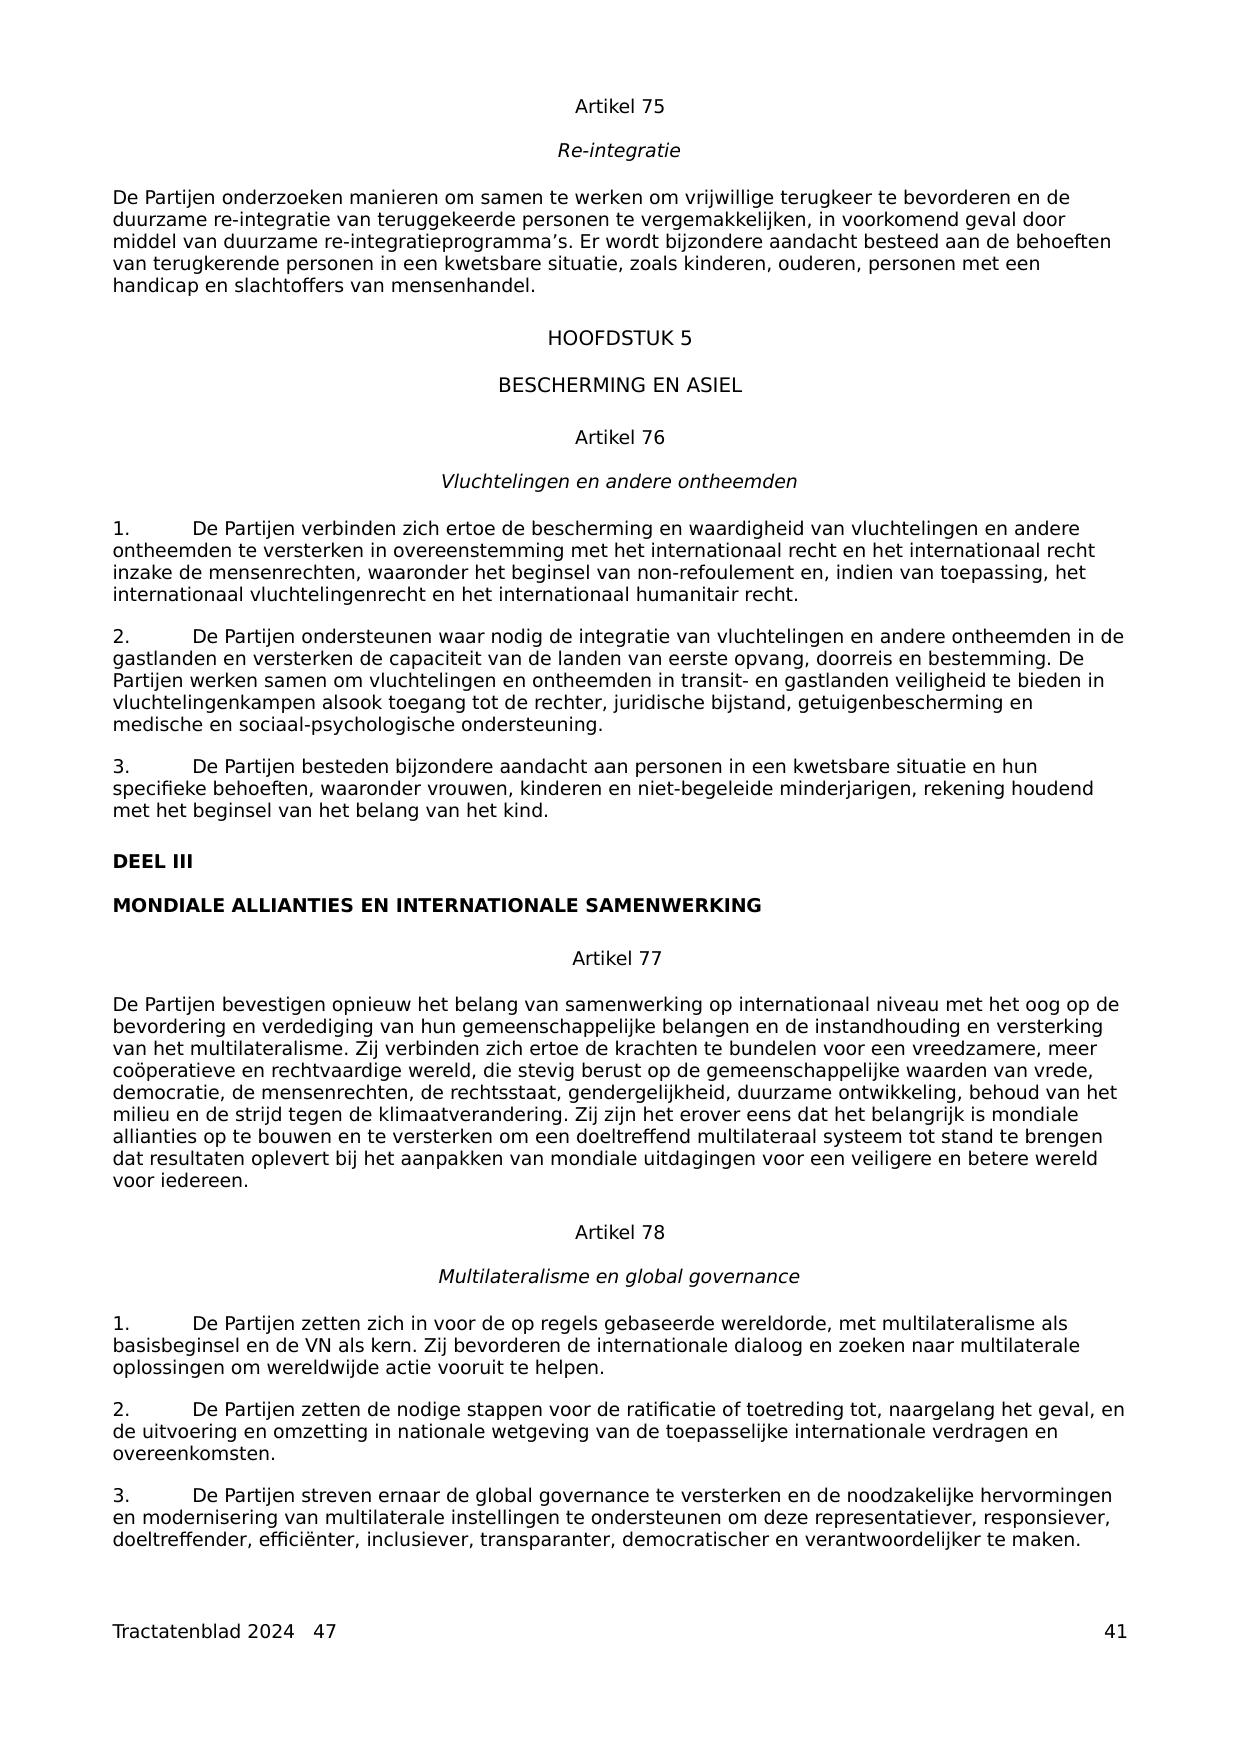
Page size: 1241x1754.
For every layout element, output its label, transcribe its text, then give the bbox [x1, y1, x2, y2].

subtitle Artikel 76 Vluchtelingen en andere ontheemden [112, 427, 1128, 493]
text 3. De Partijen besteden bijzondere aandacht aan personen in een kwetsbare situatie en hun specifieke behoeften, waaronder vrouwen, kinderen en niet-begeleide minderjarigen, rekening houdend met het beginsel van het belang van het kind. [112, 756, 1128, 821]
subtitle DEEL III MONDIALE ALLIANTIES EN INTERNATIONALE SAMENWERKING [112, 851, 1128, 917]
text 2. De Partijen zetten de nodige stappen voor de ratificatie of toetreding tot, naargelang het geval, en de uitvoering en omzetting in nationale wetgeving van de toepasselijke internationale verdragen en overeenkomsten. [112, 1399, 1128, 1465]
subtitle Artikel 78 Multilateralisme en global governance [112, 1222, 1128, 1288]
text 2. De Partijen ondersteunen waar nodig de integratie van vluchtelingen en andere ontheemden in de gastlanden en versterken de capaciteit van de landen van eerste opvang, doorreis en bestemming. De Partijen werken samen om vluchtelingen en ontheemden in transit- en gastlanden veiligheid te bieden in vluchtelingenkampen alsook toegang tot de rechter, juridische bijstand, getuigenbescherming en medische en sociaal-psychologische ondersteuning. [112, 626, 1128, 736]
text De Partijen bevestigen opnieuw het belang van samenwerking op internationaal niveau met het oog op de bevordering en verdediging van hun gemeenschappelijke belangen en de instandhouding en versterking van het multilateralisme. Zij verbinden zich ertoe de krachten te bundelen voor een vreedzamere, meer coöperatieve en rechtvaardige wereld, die stevig berust op de gemeenschappelijke waarden van vrede, democratie, de mensenrechten, de rechtsstaat, gendergelijkheid, duurzame ontwikkeling, behoud van het milieu en de strijd tegen de klimaatverandering. Zij zijn het erover eens dat het belangrijk is mondiale allianties op te bouwen en te versterken om een doeltreffend multilateraal systeem tot stand te brengen dat resultaten oplevert bij het aanpakken van mondiale uitdagingen voor een veiligere en betere wereld voor iedereen. [112, 994, 1128, 1192]
subtitle Artikel 77 [112, 947, 1128, 969]
subtitle Artikel 75 Re-integratie [112, 96, 1128, 162]
text 1. De Partijen zetten zich in voor de op regels gebaseerde wereldorde, met multilateralisme als basisbeginsel en de VN als kern. Zij bevorderen de internationale dialoog en zoeken naar multilaterale oplossingen om wereldwijde actie vooruit te helpen. [112, 1313, 1128, 1379]
text 1. De Partijen verbinden zich ertoe de bescherming en waardigheid van vluchtelingen en andere ontheemden te versterken in overeenstemming met het internationaal recht en het internationaal recht inzake de mensenrechten, waaronder het beginsel van non-refoulement en, indien van toepassing, het internationaal vluchtelingenrecht en het internationaal humanitair recht. [112, 518, 1128, 606]
text 3. De Partijen streven ernaar de global governance te versterken en de noodzakelijke hervormingen en modernisering van multilaterale instellingen te ondersteunen om deze representatiever, responsiever, doeltreffender, efficiënter, inclusiever, transparanter, democratischer en verantwoordelijker te maken. [112, 1485, 1128, 1551]
text De Partijen onderzoeken manieren om samen te werken om vrijwillige terugkeer te bevorderen en de duurzame re-integratie van teruggekeerde personen te vergemakkelijken, in voorkomend geval door middel van duurzame re-integratieprogramma’s. Er wordt bijzondere aandacht besteed aan de behoeften van terugkerende personen in een kwetsbare situatie, zoals kinderen, ouderen, personen met een handicap en slachtoffers van mensenhandel. [112, 187, 1128, 297]
subtitle HOOFDSTUK 5 BESCHERMING EN ASIEL [112, 327, 1128, 397]
